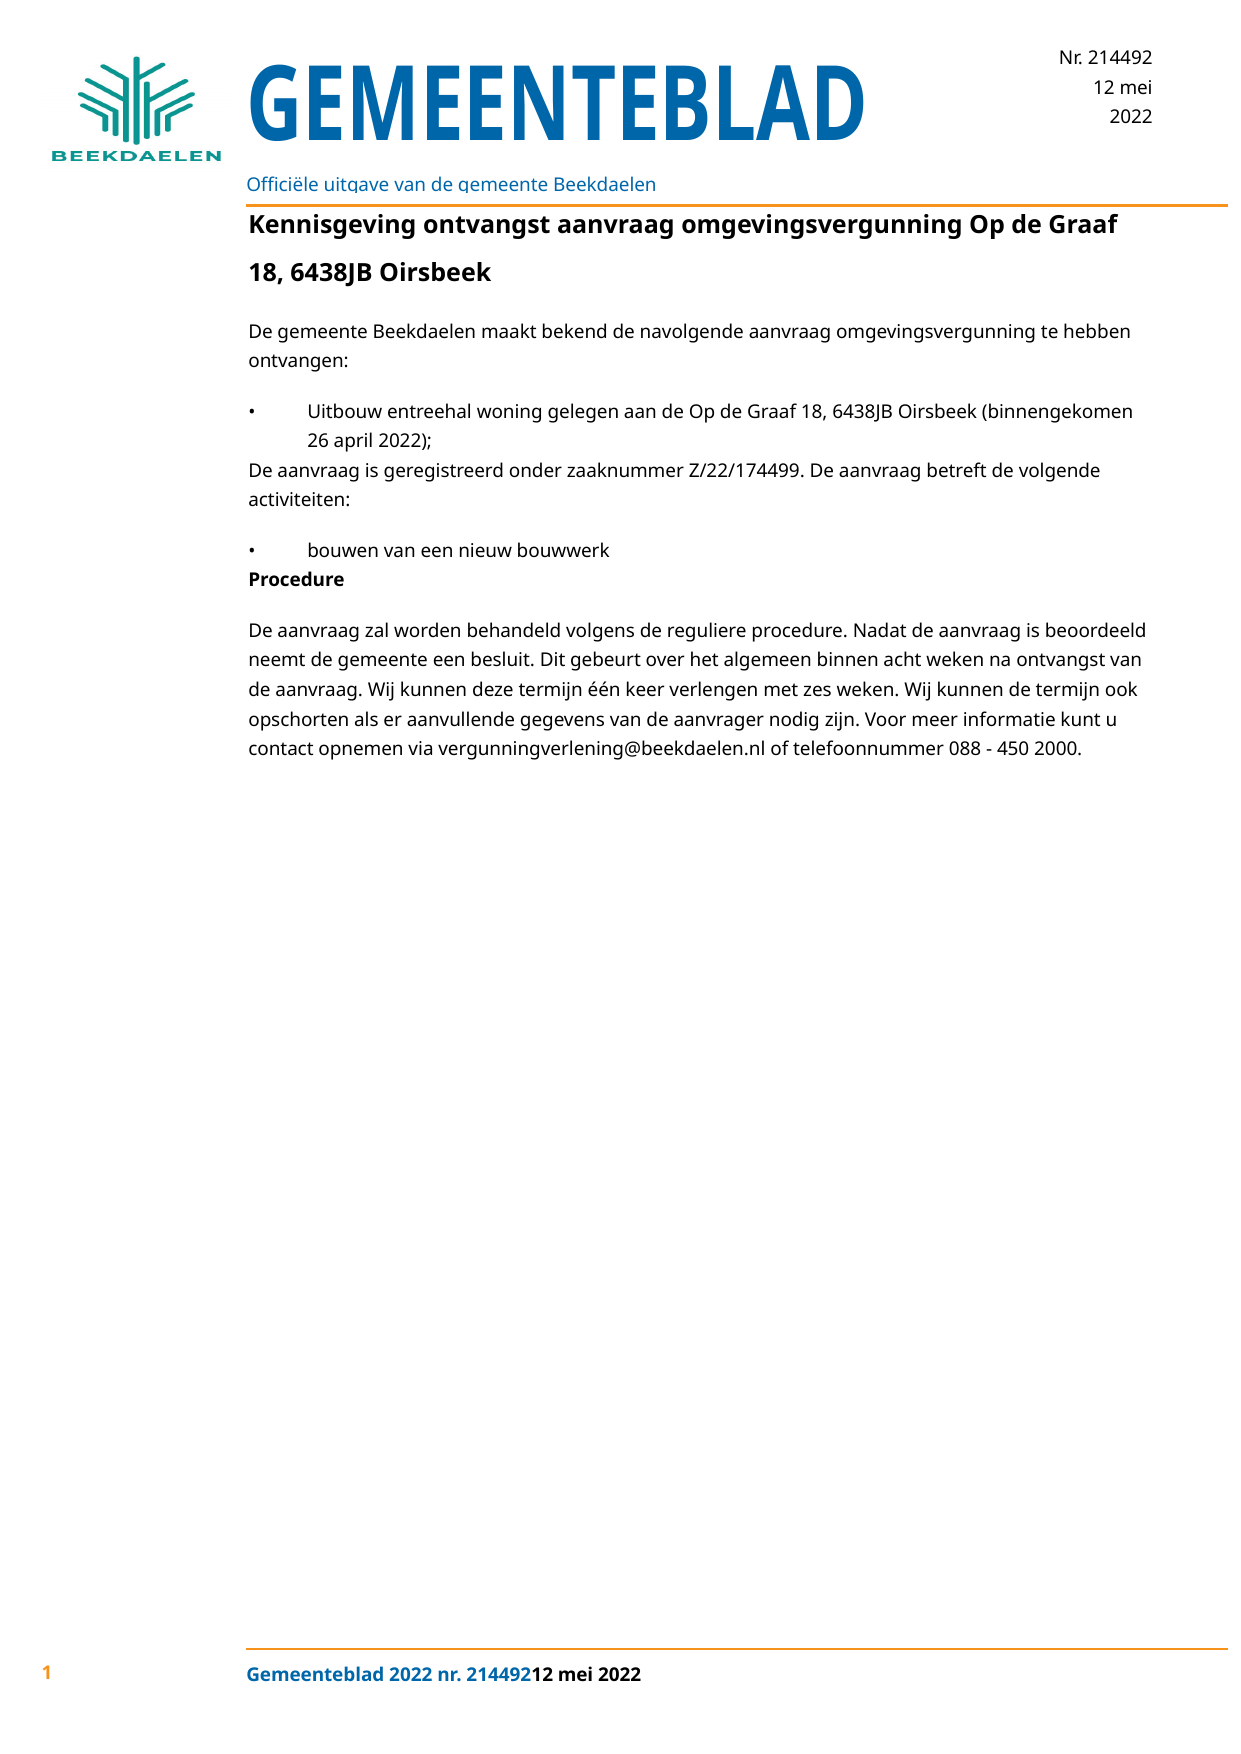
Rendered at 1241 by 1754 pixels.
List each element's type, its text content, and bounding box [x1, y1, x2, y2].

list Uitbouw entreehal woning gelegen aan de Op de Graaf 18, 6438JB Oirsbeek (binnengekomen 26 april 2022); [248, 398, 1152, 453]
text De aanvraag zal worden behandeld volgens de reguliere procedure. Nadat de aanvraag is beoordeeld neemt de gemeente een besluit. Dit gebeurt over het algemeen binnen acht weken na ontvangst van de aanvraag. Wij kunnen deze termijn één keer verlengen met zes weken. Wij kunnen de termijn ook opschorten als er aanvullende gegevens van de aanvrager nodig zijn. Voor meer informatie kunt u contact opnemen via vergunningverlening@beekdaelen.nl of telefoonnummer 088 - 450 2000. [248, 617, 1152, 761]
text Kennisgeving ontvangst aanvraag omgevingsvergunning Op de Graaf 18, 6438JB Oirsbeek [248, 207, 1152, 288]
text De aanvraag is geregistreerd onder zaaknummer Z/22/174499. De aanvraag betreft de volgende activiteiten: [248, 457, 1152, 512]
text Procedure [248, 567, 1152, 592]
list bouwen van een nieuw bouwwerk [248, 537, 1152, 563]
picture [41, 47, 231, 172]
text De gemeente Beekdaelen maakt bekend de navolgende aanvraag omgevingsvergunning te hebben ontvangen: [248, 318, 1152, 373]
